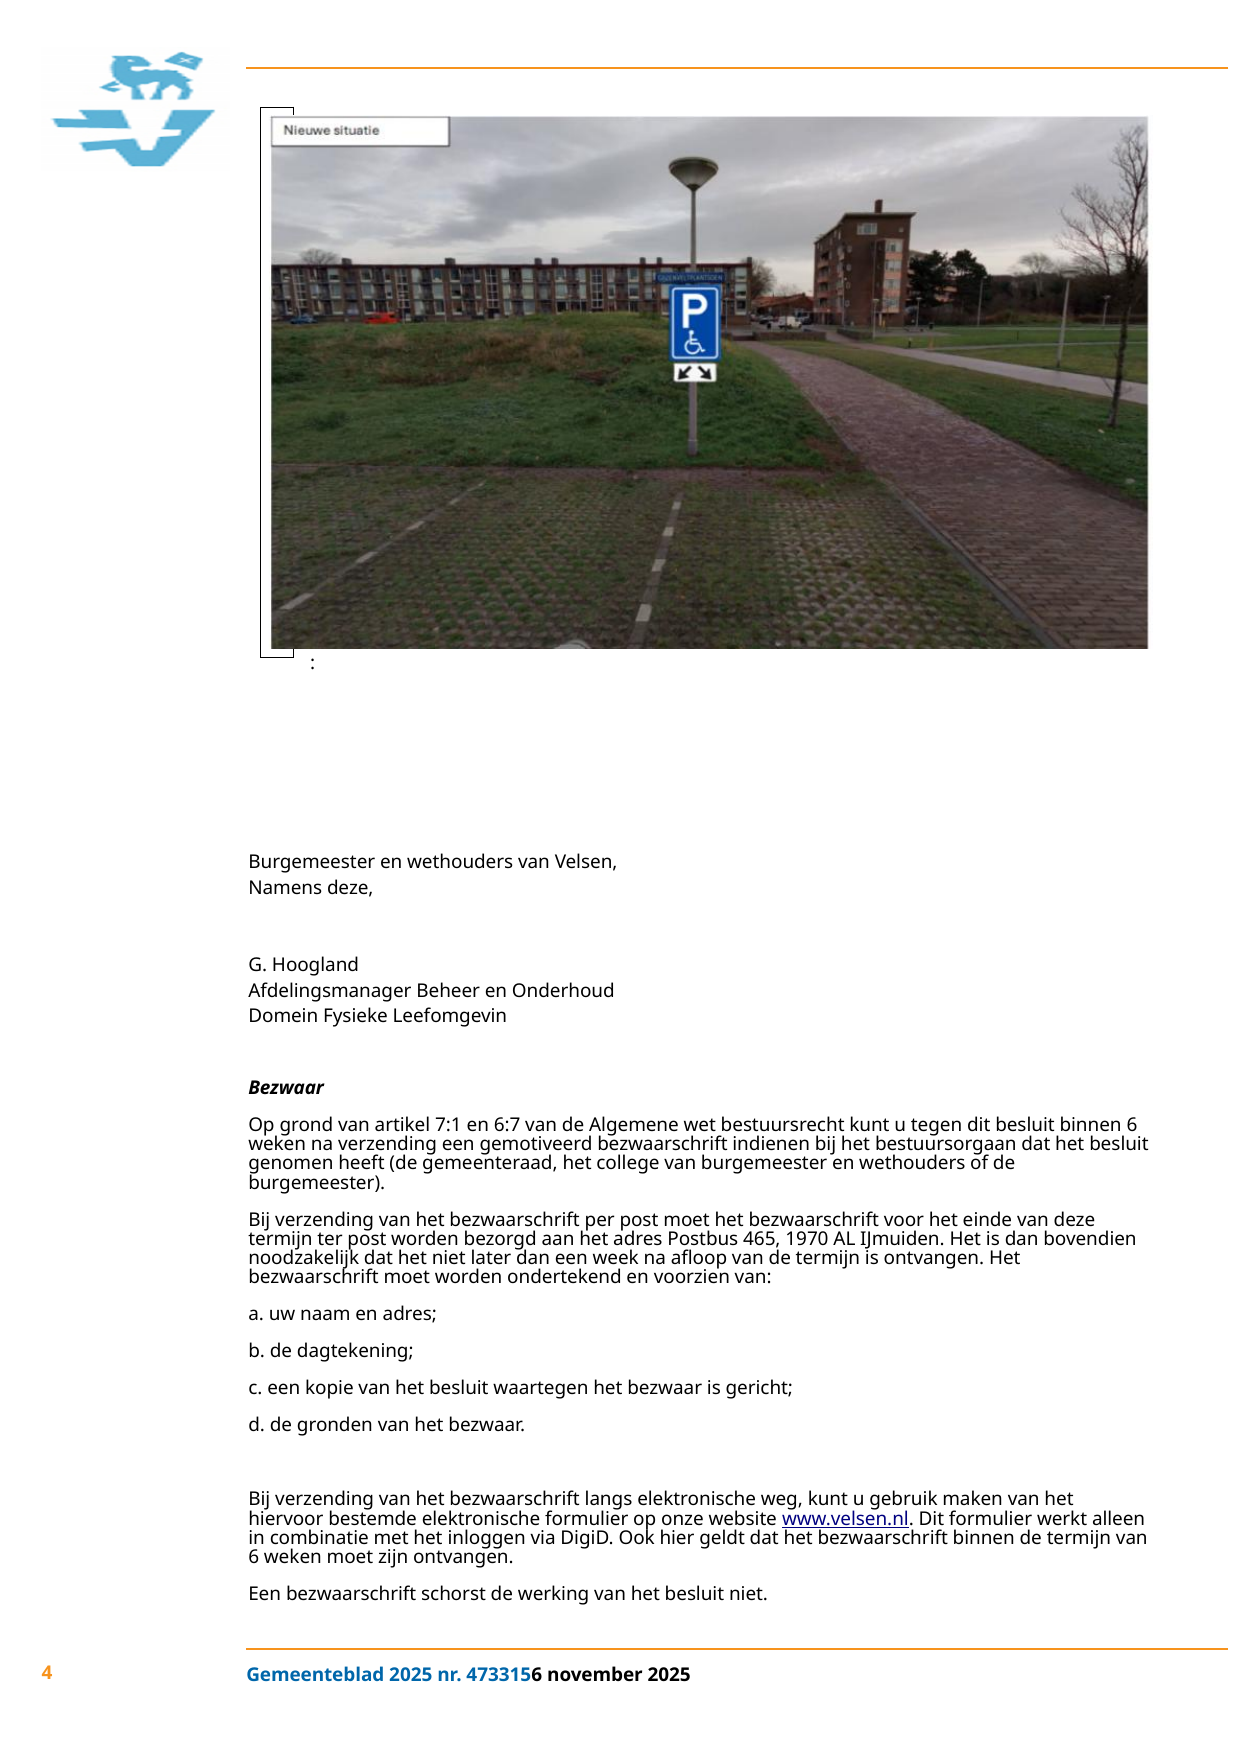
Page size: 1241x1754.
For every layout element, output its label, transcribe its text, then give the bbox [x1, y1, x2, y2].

text b. de dagtekening; [248, 1342, 1152, 1362]
text Bezwaar [248, 1079, 1152, 1098]
text Afdelingsmanager Beheer en Onderhoud [248, 977, 1152, 1002]
text a. uw naam en adres; [248, 1305, 1152, 1325]
text Bij verzending van het bezwaarschrift per post moet het bezwaarschrift voor het einde van deze termijn ter post worden bezorgd aan het adres Postbus 465, 1970 AL IJmuiden. Het is dan bovendien noodzakelijk dat het niet later dan een week na afloop van de termijn is ontvangen. Het bezwaarschrift moet worden ondertekend en voorzien van: [248, 1211, 1152, 1288]
text Burgemeester en wethouders van Velsen, [248, 848, 1152, 874]
picture [41, 47, 231, 172]
text Een bezwaarschrift schorst de werking van het besluit niet. [248, 1585, 1152, 1604]
text Bij verzending van het bezwaarschrift langs elektronische weg, kunt u gebruik maken van het hiervoor bestemde elektronische formulier op onze website www.velsen.nl. Dit formulier werkt alleen in combinatie met het inloggen via DigiD. Ook hier geldt dat het bezwaarschrift binnen de termijn van 6 weken moet zijn ontvangen. [248, 1490, 1152, 1567]
text Namens deze, [248, 874, 1152, 899]
text Op grond van artikel 7:1 en 6:7 van de Algemene wet bestuursrecht kunt u tegen dit besluit binnen 6 weken na verzending een gemotiveerd bezwaarschrift indienen bij het bestuursorgaan dat het besluit genomen heeft (de gemeenteraad, het college van burgemeester en wethouders of de burgemeester). [248, 1116, 1152, 1193]
text Domein Fysieke Leefomgevin [248, 1002, 1152, 1028]
text G. Hoogland [248, 951, 1152, 977]
picture [268, 115, 1158, 649]
text c. een kopie van het besluit waartegen het bezwaar is gericht; [248, 1379, 1152, 1399]
text : [248, 95, 1152, 675]
text d. de gronden van het bezwaar. [248, 1416, 1152, 1436]
